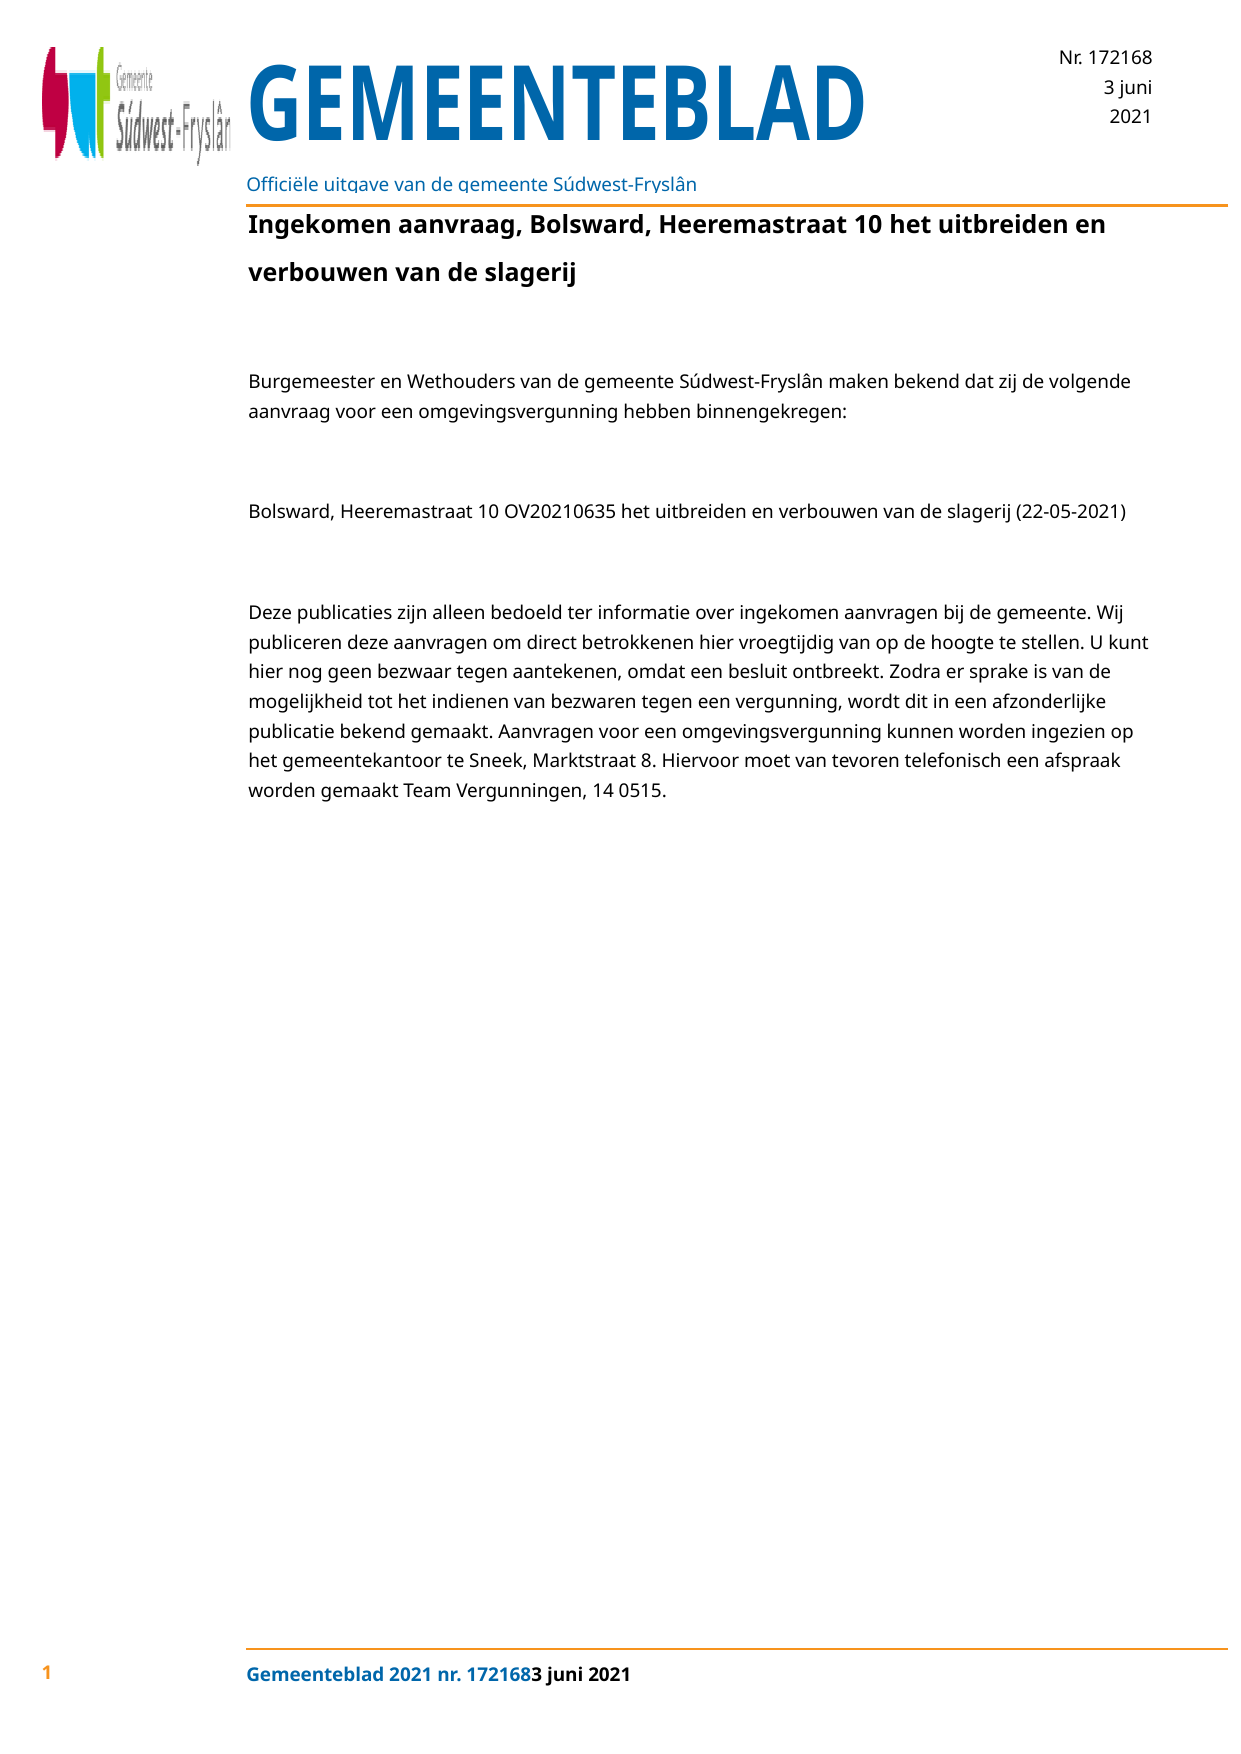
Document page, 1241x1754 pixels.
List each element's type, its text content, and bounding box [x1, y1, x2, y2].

picture [41, 47, 231, 172]
text Deze publicaties zijn alleen bedoeld ter informatie over ingekomen aanvragen bij de gemeente. Wij publiceren deze aanvragen om direct betrokkenen hier vroegtijdig van op de hoogte te stellen. U kunt hier nog geen bezwaar tegen aantekenen, omdat een besluit ontbreekt. Zodra er sprake is van de mogelijkheid tot het indienen van bezwaren tegen een vergunning, wordt dit in een afzonderlijke publicatie bekend gemaakt. Aanvragen voor een omgevingsvergunning kunnen worden ingezien op het gemeentekantoor te Sneek, Marktstraat 8. Hiervoor moet van tevoren telefonisch een afspraak worden gemaakt Team Vergunningen, 14 0515. [248, 599, 1152, 803]
text Ingekomen aanvraag, Bolsward, Heeremastraat 10 het uitbreiden en verbouwen van de slagerij [248, 207, 1152, 288]
text Bolsward, Heeremastraat 10 OV20210635 het uitbreiden en verbouwen van de slagerij (22-05-2021) [248, 499, 1152, 524]
text Burgemeester en Wethouders van de gemeente Súdwest-Fryslân maken bekend dat zij de volgende aanvraag voor een omgevingsvergunning hebben binnengekregen: [248, 368, 1152, 424]
